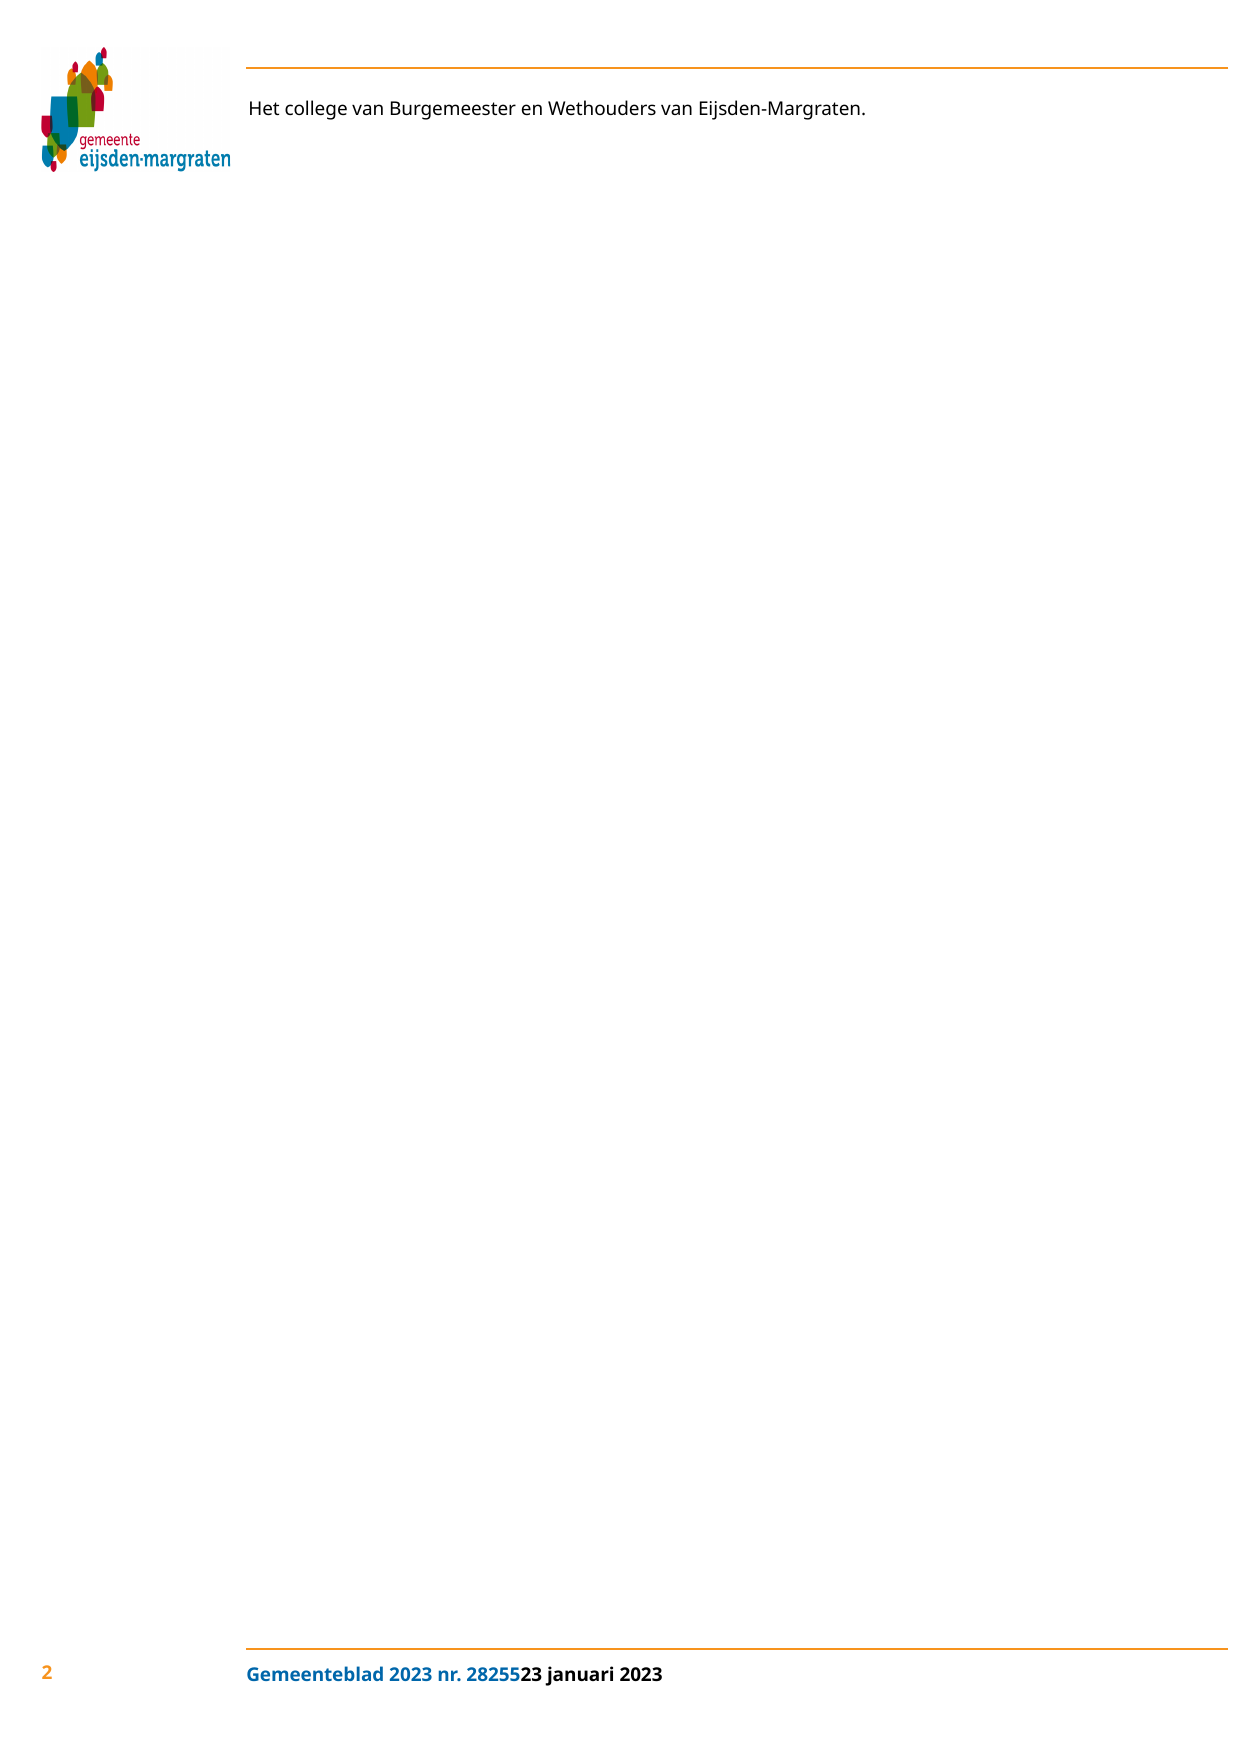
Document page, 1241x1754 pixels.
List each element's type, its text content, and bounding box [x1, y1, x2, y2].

picture [41, 47, 231, 172]
text Het college van Burgemeester en Wethouders van Eijsden-Margraten. [248, 95, 1152, 121]
